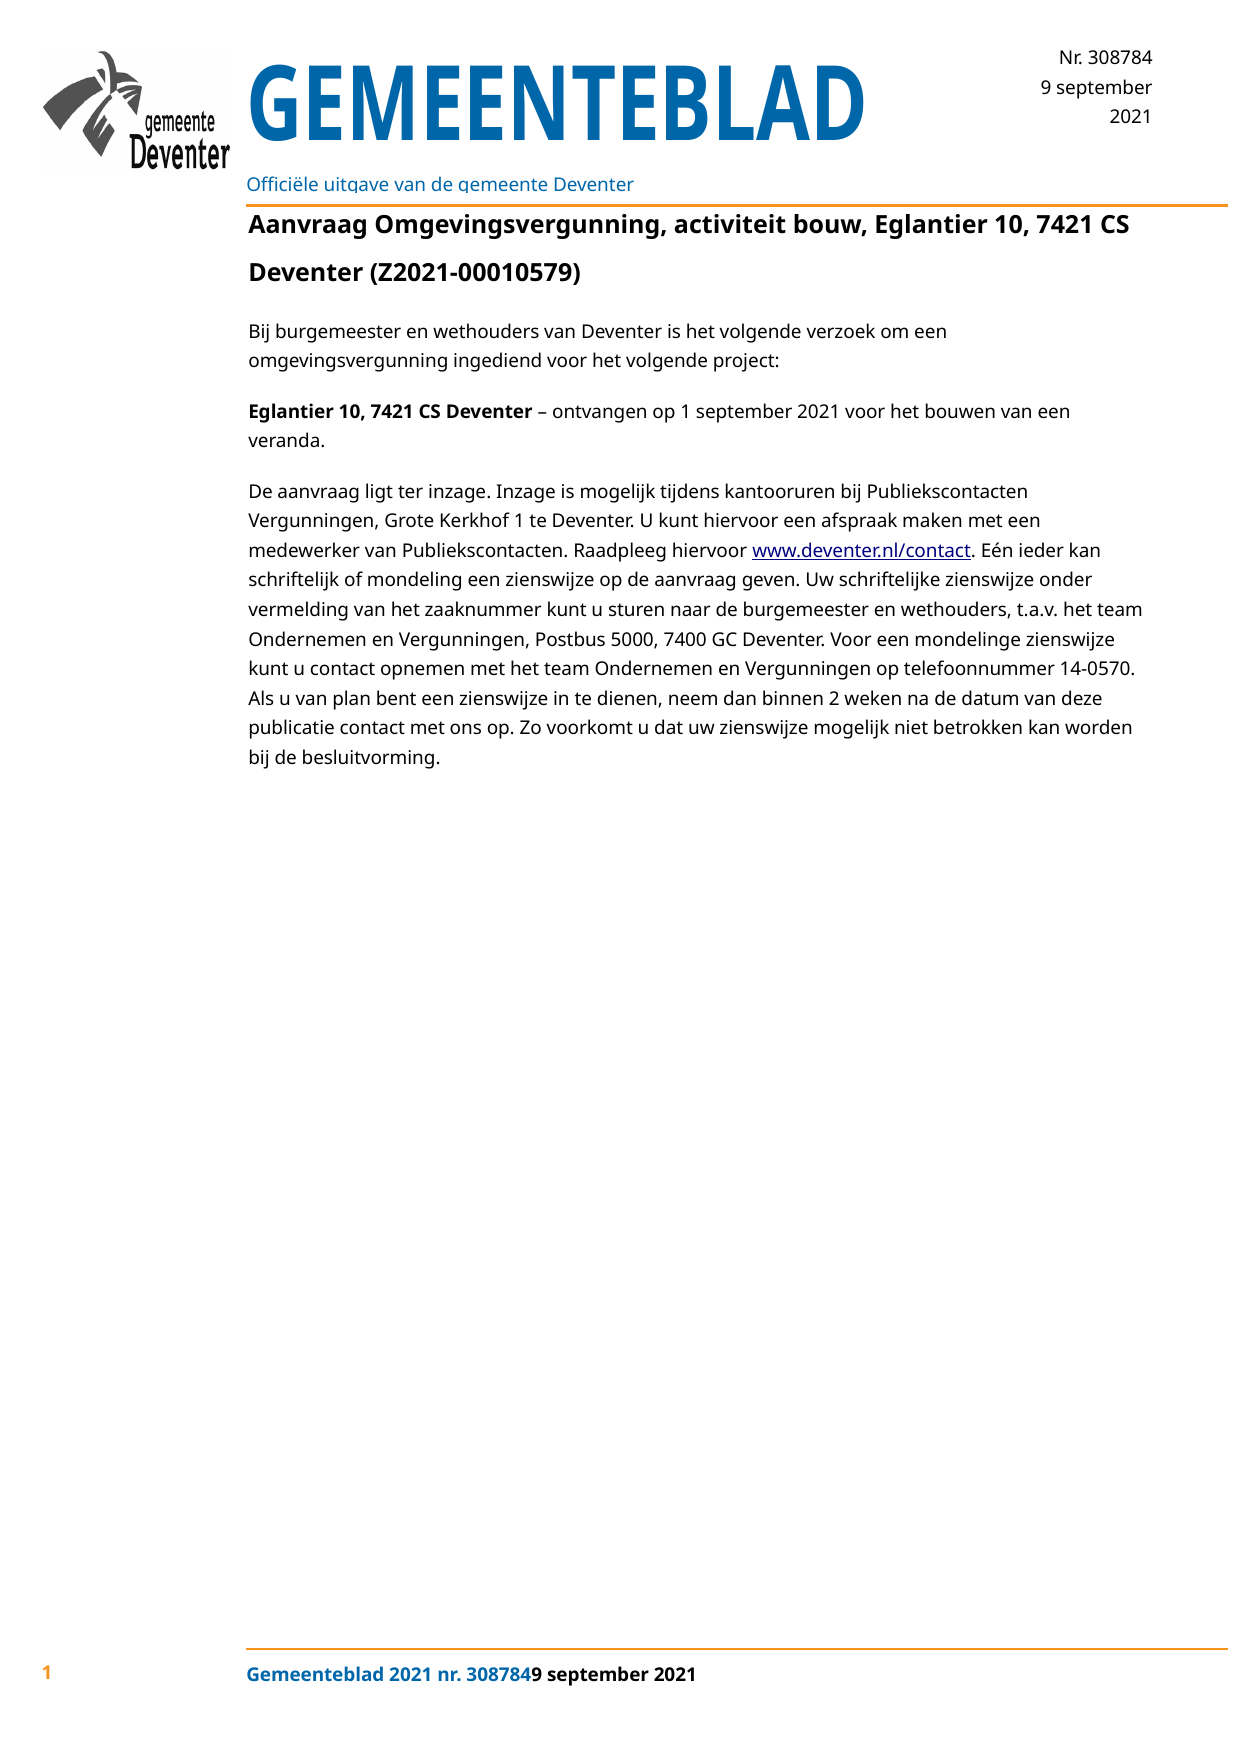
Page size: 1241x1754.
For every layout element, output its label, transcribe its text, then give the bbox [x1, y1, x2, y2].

text De aanvraag ligt ter inzage. Inzage is mogelijk tijdens kantooruren bij Publiekscontacten Vergunningen, Grote Kerkhof 1 te Deventer. U kunt hiervoor een afspraak maken met een medewerker van Publiekscontacten. Raadpleeg hiervoor www.deventer.nl/contact. Eén ieder kan schriftelijk of mondeling een zienswijze op de aanvraag geven. Uw schriftelijke zienswijze onder vermelding van het zaaknummer kunt u sturen naar de burgemeester en wethouders, t.a.v. het team Ondernemen en Vergunningen, Postbus 5000, 7400 GC Deventer. Voor een mondelinge zienswijze kunt u contact opnemen met het team Ondernemen en Vergunningen op telefoonnummer 14-0570. Als u van plan bent een zienswijze in te dienen, neem dan binnen 2 weken na de datum van deze publicatie contact met ons op. Zo voorkomt u dat uw zienswijze mogelijk niet betrokken kan worden bij de besluitvorming. [248, 478, 1152, 770]
text Eglantier 10, 7421 CS Deventer – ontvangen op 1 september 2021 voor het bouwen van een veranda. [248, 398, 1152, 453]
text Aanvraag Omgevingsvergunning, activiteit bouw, Eglantier 10, 7421 CS Deventer (Z2021-00010579) [248, 207, 1152, 288]
text Bij burgemeester en wethouders van Deventer is het volgende verzoek om een omgevingsvergunning ingediend voor het volgende project: [248, 318, 1152, 373]
picture [41, 47, 231, 172]
